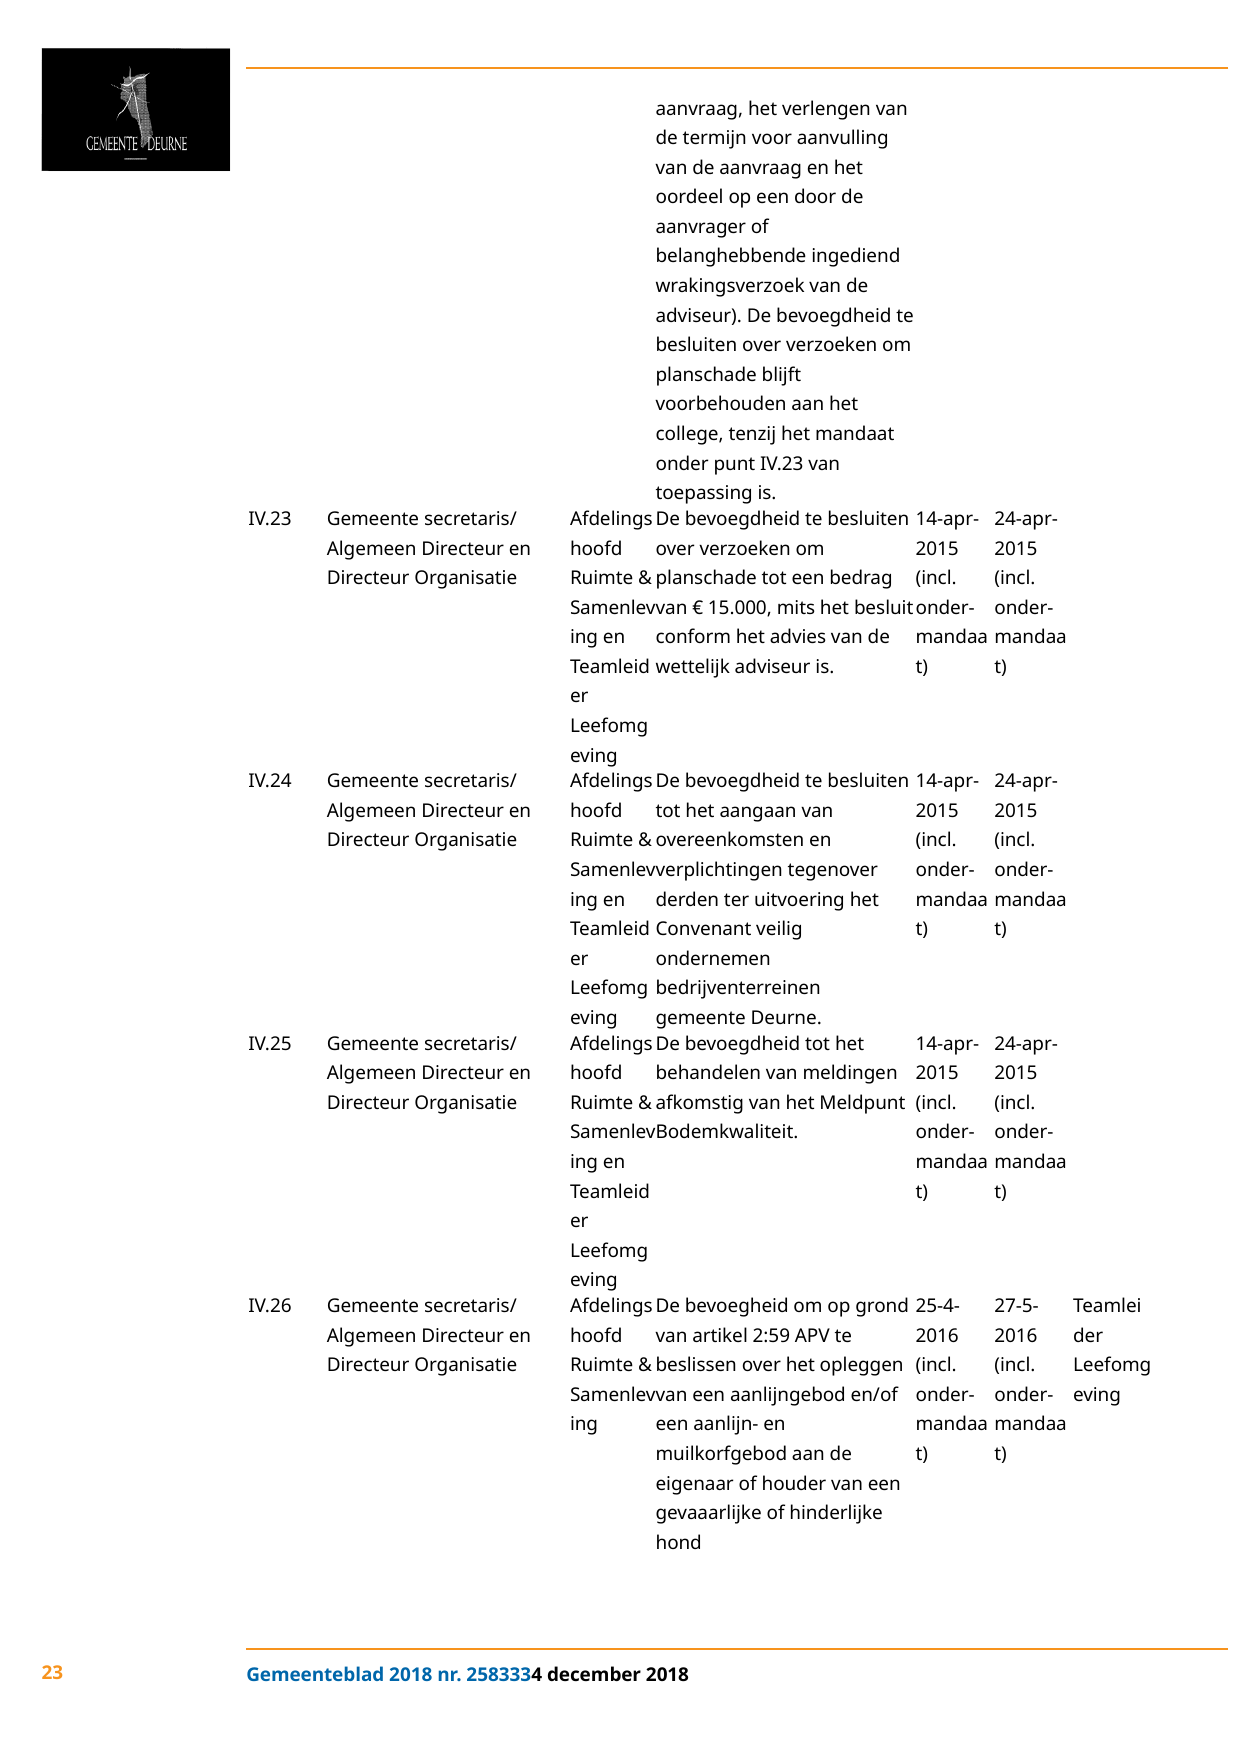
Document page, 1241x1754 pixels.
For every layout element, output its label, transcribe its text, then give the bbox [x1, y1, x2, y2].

table_cell Gemeente secretaris/ Algemeen Directeur en Directeur Organisatie [327, 1292, 570, 1555]
table_cell [994, 95, 1073, 505]
table_cell IV.23 [248, 505, 327, 767]
table_cell De bevoegdheid te besluiten tot het aangaan van overeenkomsten en verplichtingen tegenover derden ter uitvoering het Convenant veilig ondernemen bedrijventerreinen gemeente Deurne. [655, 768, 915, 1030]
table_cell IV.24 [248, 768, 327, 1030]
table_cell Teamleider Leefomgeving [1073, 1292, 1152, 1555]
picture [41, 47, 231, 172]
table_cell Gemeente secretaris/ Algemeen Directeur en Directeur Organisatie [327, 505, 570, 767]
table_cell 25-4-2016 (incl. onder- mandaat) [915, 1292, 994, 1555]
table_cell [1073, 768, 1152, 1030]
table_cell Afdelingshoofd Ruimte & Samenleving en Teamleider Leefomgeving [570, 1030, 655, 1292]
table_cell De bevoegdheid te besluiten over verzoeken om planschade tot een bedrag van € 15.000, mits het besluit conform het advies van de wettelijk adviseur is. [655, 505, 915, 767]
table_cell 24-apr-2015 (incl. onder- mandaat) [994, 768, 1073, 1030]
table_cell [915, 95, 994, 505]
table_cell 27-5-2016 (incl. onder- mandaat) [994, 1292, 1073, 1555]
table_cell [1073, 95, 1152, 505]
table_cell 14-apr-2015 (incl. onder- mandaat) [915, 505, 994, 767]
table_cell Gemeente secretaris/ Algemeen Directeur en Directeur Organisatie [327, 768, 570, 1030]
table_cell Afdelingshoofd Ruimte & Samenleving en Teamleider Leefomgeving [570, 505, 655, 767]
table_cell [570, 95, 655, 505]
table_cell De bevoegheid om op grond van artikel 2:59 APV te beslissen over het opleggen van een aanlijngebod en/of een aanlijn- en muilkorfgebod aan de eigenaar of houder van een gevaaarlijke of hinderlijke hond [655, 1292, 915, 1555]
table_cell [248, 95, 327, 505]
table_cell Afdelingshoofd Ruimte & Samenleving [570, 1292, 655, 1555]
table_cell [1073, 505, 1152, 767]
table_cell 14-apr-2015 (incl. onder- mandaat) [915, 768, 994, 1030]
table_cell 14-apr-2015 (incl. onder- mandaat) [915, 1030, 994, 1292]
table_cell IV.26 [248, 1292, 327, 1555]
table_cell De bevoegdheid tot het behandelen van meldingen afkomstig van het Meldpunt Bodemkwaliteit. [655, 1030, 915, 1292]
table_cell IV.25 [248, 1030, 327, 1292]
table_cell [327, 95, 570, 505]
table_cell 24-apr-2015 (incl. onder- mandaat) [994, 1030, 1073, 1292]
table_cell aanvraag, het verlengen van de termijn voor aanvulling van de aanvraag en het oordeel op een door de aanvrager of belanghebbende ingediend wrakingsverzoek van de adviseur). De bevoegdheid te besluiten over verzoeken om planschade blijft voorbehouden aan het college, tenzij het mandaat onder punt IV.23 van toepassing is. [655, 95, 915, 505]
table_cell [1073, 1030, 1152, 1292]
table_cell Afdelingshoofd Ruimte & Samenleving en Teamleider Leefomgeving [570, 768, 655, 1030]
table_cell Gemeente secretaris/ Algemeen Directeur en Directeur Organisatie [327, 1030, 570, 1292]
table_cell 24-apr-2015 (incl. onder- mandaat) [994, 505, 1073, 767]
